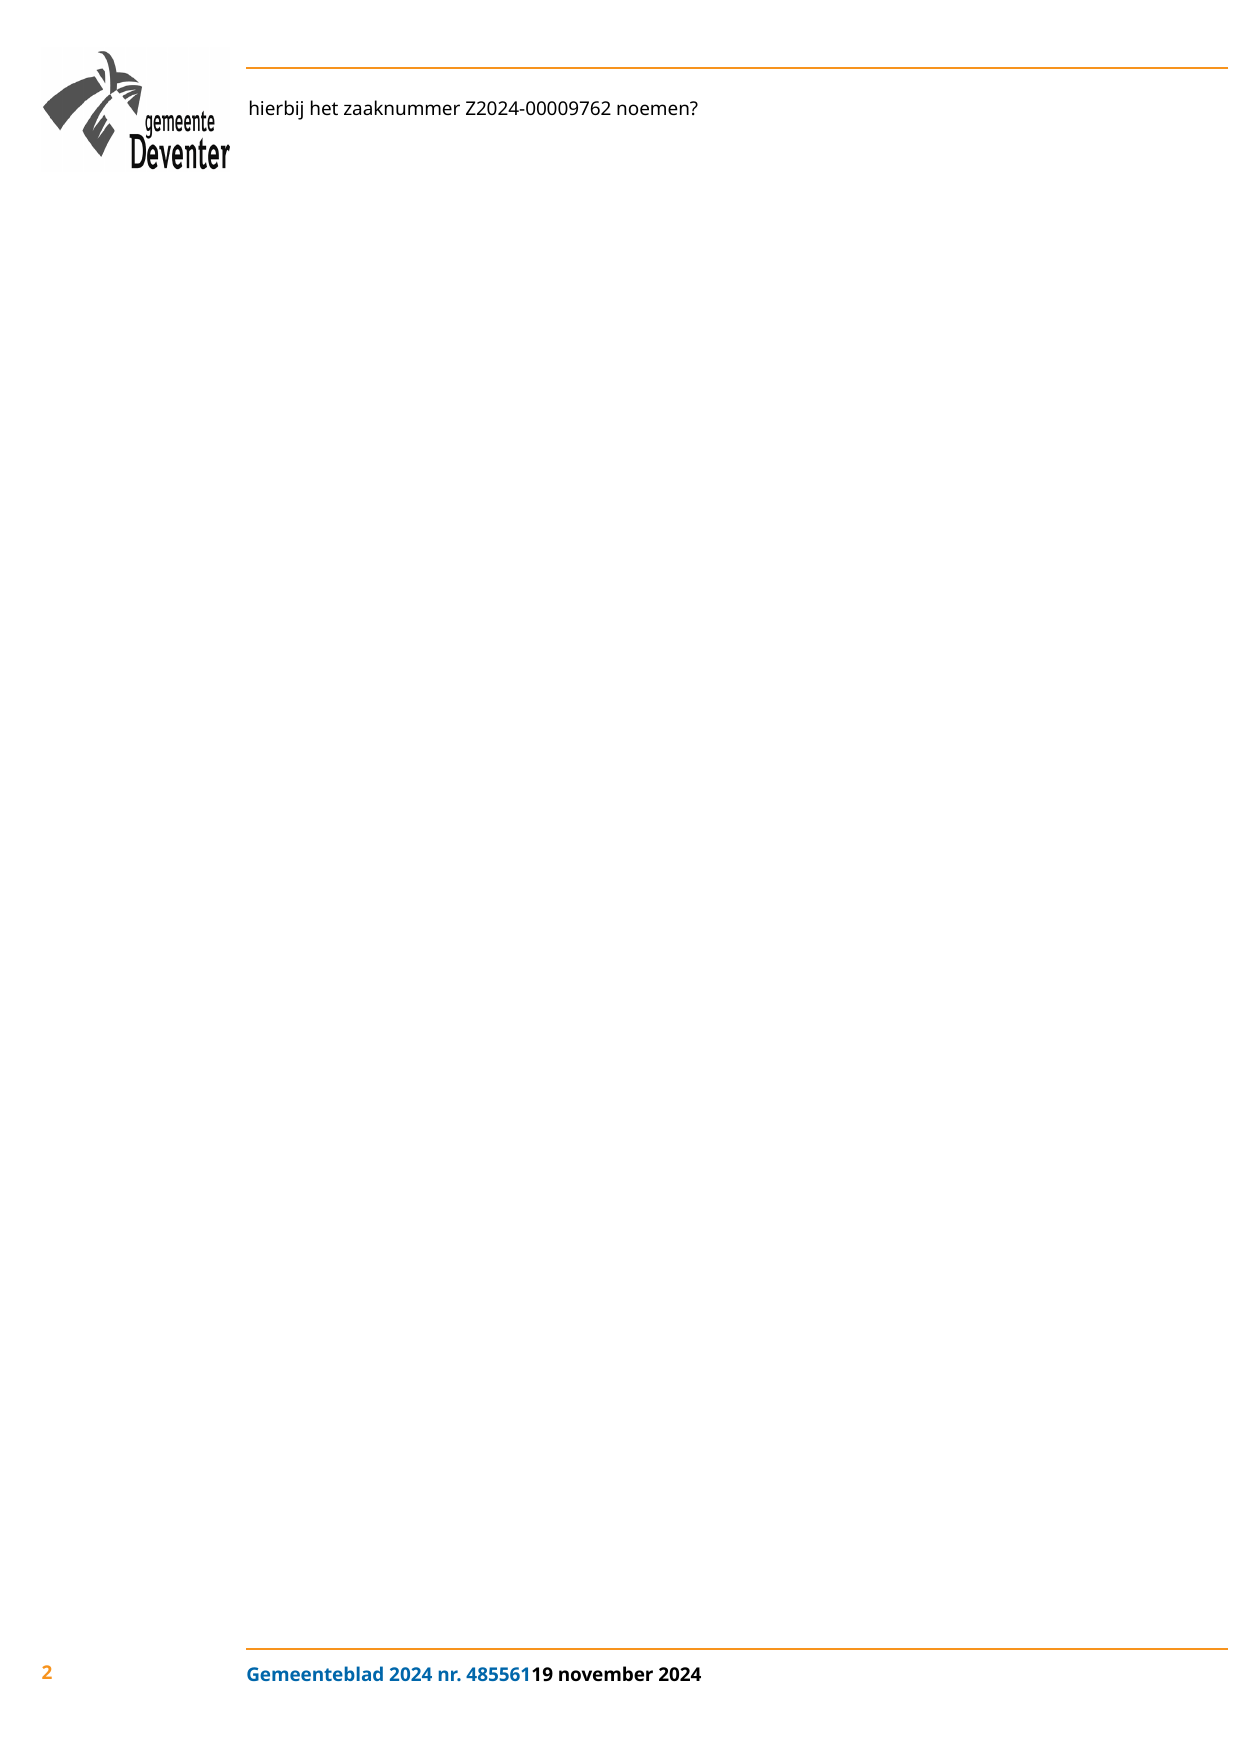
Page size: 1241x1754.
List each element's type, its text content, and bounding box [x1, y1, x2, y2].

text hierbij het zaaknummer Z2024-00009762 noemen? [248, 95, 1152, 121]
picture [41, 47, 231, 172]
